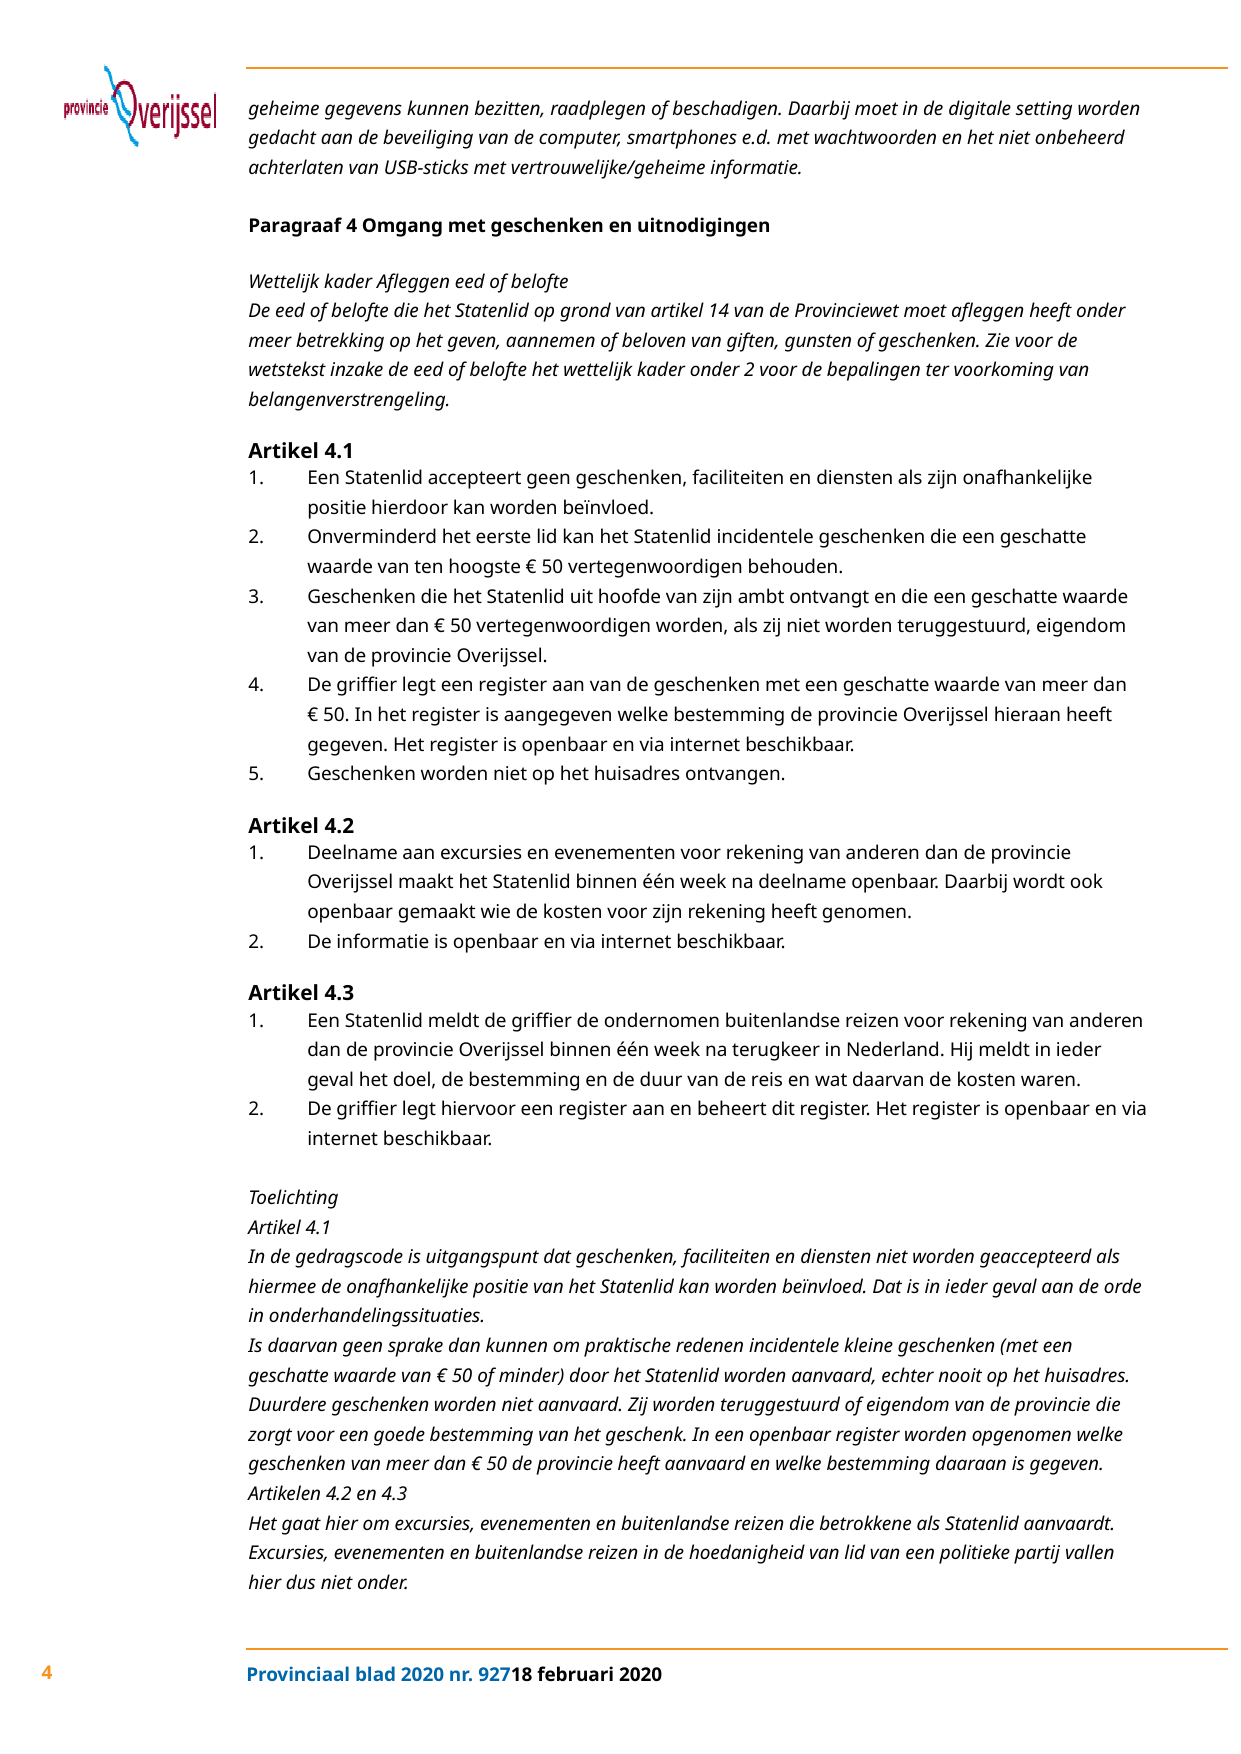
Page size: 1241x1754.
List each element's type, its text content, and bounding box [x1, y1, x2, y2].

list Een Statenlid meldt de griffier de ondernomen buitenlandse reizen voor rekening van anderen dan de provincie Overijssel binnen één week na terugkeer in Nederland. Hij meldt in ieder geval het doel, de bestemming en de duur van de reis en wat daarvan de kosten waren. [248, 1007, 1152, 1092]
list De informatie is openbaar en via internet beschikbaar. [248, 928, 1152, 954]
text Artikel 4.1 [248, 436, 1152, 464]
text Artikel 4.2 [248, 811, 1152, 839]
list Geschenken worden niet op het huisadres ontvangen. [248, 760, 1152, 786]
list Deelname aan excursies en evenementen voor rekening van anderen dan de provincie Overijssel maakt het Statenlid binnen één week na deelname openbaar. Daarbij wordt ook openbaar gemaakt wie de kosten voor zijn rekening heeft genomen. [248, 839, 1152, 924]
list De griffier legt een register aan van de geschenken met een geschatte waarde van meer dan € 50. In het register is aangegeven welke bestemming de provincie Overijssel hieraan heeft gegeven. Het register is openbaar en via internet beschikbaar. [248, 672, 1152, 756]
table_header Toelichting Artikel 4.1 In de gedragscode is uitgangspunt dat geschenken, faciliteiten en diensten niet worden geaccepteerd als hiermee de onafhankelijke positie van het Statenlid kan worden beïnvloed. Dat is in ieder geval aan de orde in onderhandelingssituaties. Is daarvan geen sprake dan kunnen om praktische redenen incidentele kleine geschenken (met een geschatte waarde van € 50 of minder) door het Statenlid worden aanvaard, echter nooit op het huisadres. Duurdere geschenken worden niet aanvaard. Zij worden teruggestuurd of eigendom van de provincie die zorgt voor een goede bestemming van het geschenk. In een openbaar register worden opgenomen welke geschenken van meer dan € 50 de provincie heeft aanvaard en welke bestemming daaraan is gegeven. Artikelen 4.2 en 4.3 Het gaat hier om excursies, evenementen en buitenlandse reizen die betrokkene als Statenlid aanvaardt. Excursies, evenementen en buitenlandse reizen in de hoedanigheid van lid van een politieke partij vallen hier dus niet onder. [248, 1184, 1152, 1595]
text Paragraaf 4 Omgang met geschenken en uitnodigingen [248, 212, 1152, 238]
list De griffier legt hiervoor een register aan en beheert dit register. Het register is openbaar en via internet beschikbaar. [248, 1096, 1152, 1151]
table_header Wettelijk kader Afleggen eed of belofte De eed of belofte die het Statenlid op grond van artikel 14 van de Provinciewet moet afleggen heeft onder meer betrekking op het geven, aannemen of beloven van giften, gunsten of geschenken. Zie voor de wetstekst inzake de eed of belofte het wettelijk kader onder 2 voor de bepalingen ter voorkoming van belangenverstrengeling. [248, 268, 1152, 412]
list Onverminderd het eerste lid kan het Statenlid incidentele geschenken die een geschatte waarde van ten hoogste € 50 vertegenwoordigen behouden. [248, 524, 1152, 579]
text Artikel 4.3 [248, 978, 1152, 1007]
list Geschenken die het Statenlid uit hoofde van zijn ambt ontvangt en die een geschatte waarde van meer dan € 50 vertegenwoordigen worden, als zij niet worden teruggestuurd, eigendom van de provincie Overijssel. [248, 583, 1152, 668]
picture [41, 47, 231, 172]
list Een Statenlid accepteert geen geschenken, faciliteiten en diensten als zijn onafhankelijke positie hierdoor kan worden beïnvloed. [248, 464, 1152, 520]
table_header geheime gegevens kunnen bezitten, raadplegen of beschadigen. Daarbij moet in de digitale setting worden gedacht aan de beveiliging van de computer, smartphones e.d. met wachtwoorden en het niet onbeheerd achterlaten van USB-sticks met vertrouwelijke/geheime informatie. [248, 95, 1152, 180]
